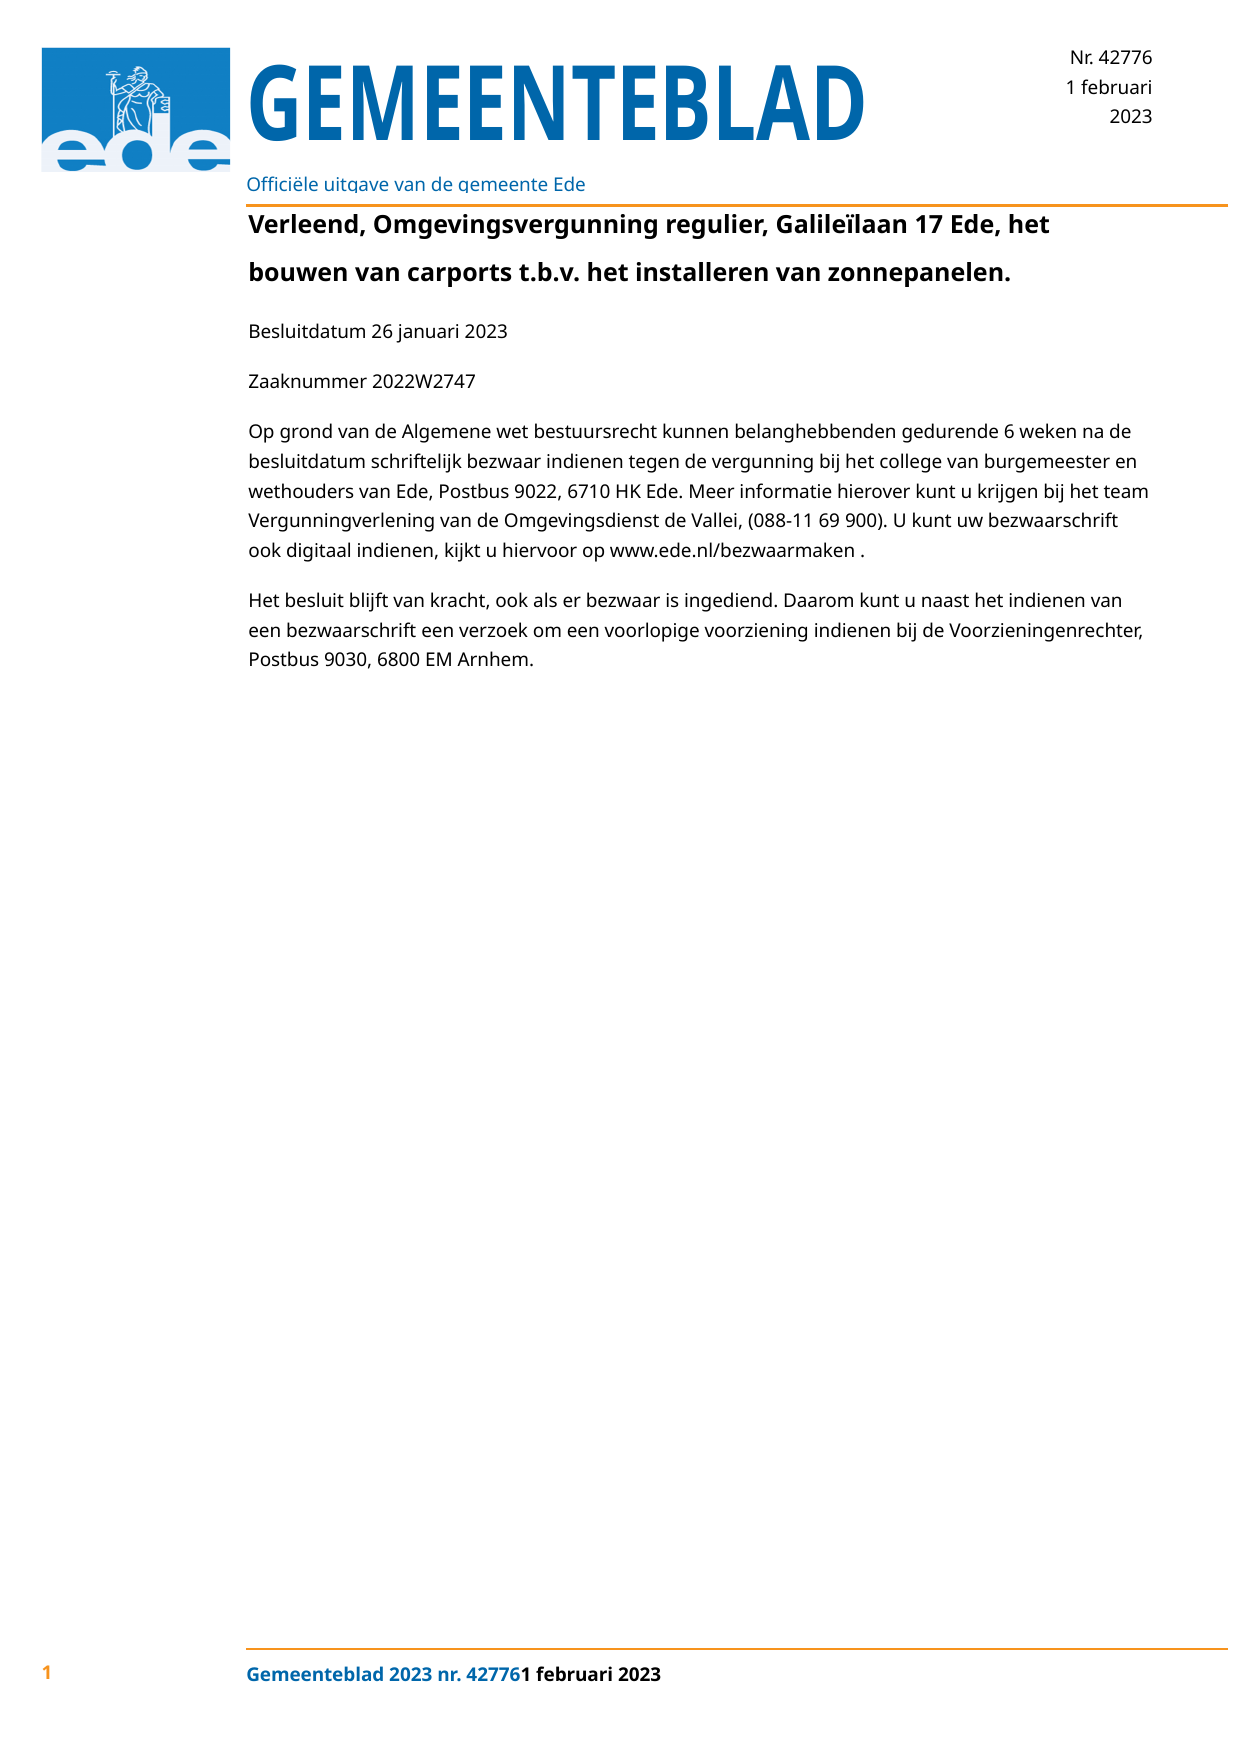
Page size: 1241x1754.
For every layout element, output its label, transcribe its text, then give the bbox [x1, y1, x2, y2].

picture [41, 47, 231, 172]
text Besluitdatum 26 januari 2023 [248, 318, 1152, 344]
text Verleend, Omgevingsvergunning regulier, Galileïlaan 17 Ede, het bouwen van carports t.b.v. het installeren van zonnepanelen. [248, 207, 1152, 288]
text Zaaknummer 2022W2747 [248, 368, 1152, 394]
text Op grond van de Algemene wet bestuursrecht kunnen belanghebbenden gedurende 6 weken na de besluitdatum schriftelijk bezwaar indienen tegen de vergunning bij het college van burgemeester en wethouders van Ede, Postbus 9022, 6710 HK Ede. Meer informatie hierover kunt u krijgen bij het team Vergunningverlening van de Omgevingsdienst de Vallei, (088-11 69 900). U kunt uw bezwaarschrift ook digitaal indienen, kijkt u hiervoor op www.ede.nl/bezwaarmaken . [248, 419, 1152, 563]
text Het besluit blijft van kracht, ook als er bezwaar is ingediend. Daarom kunt u naast het indienen van een bezwaarschrift een verzoek om een voorlopige voorziening indienen bij de Voorzieningenrechter, Postbus 9030, 6800 EM Arnhem. [248, 587, 1152, 672]
